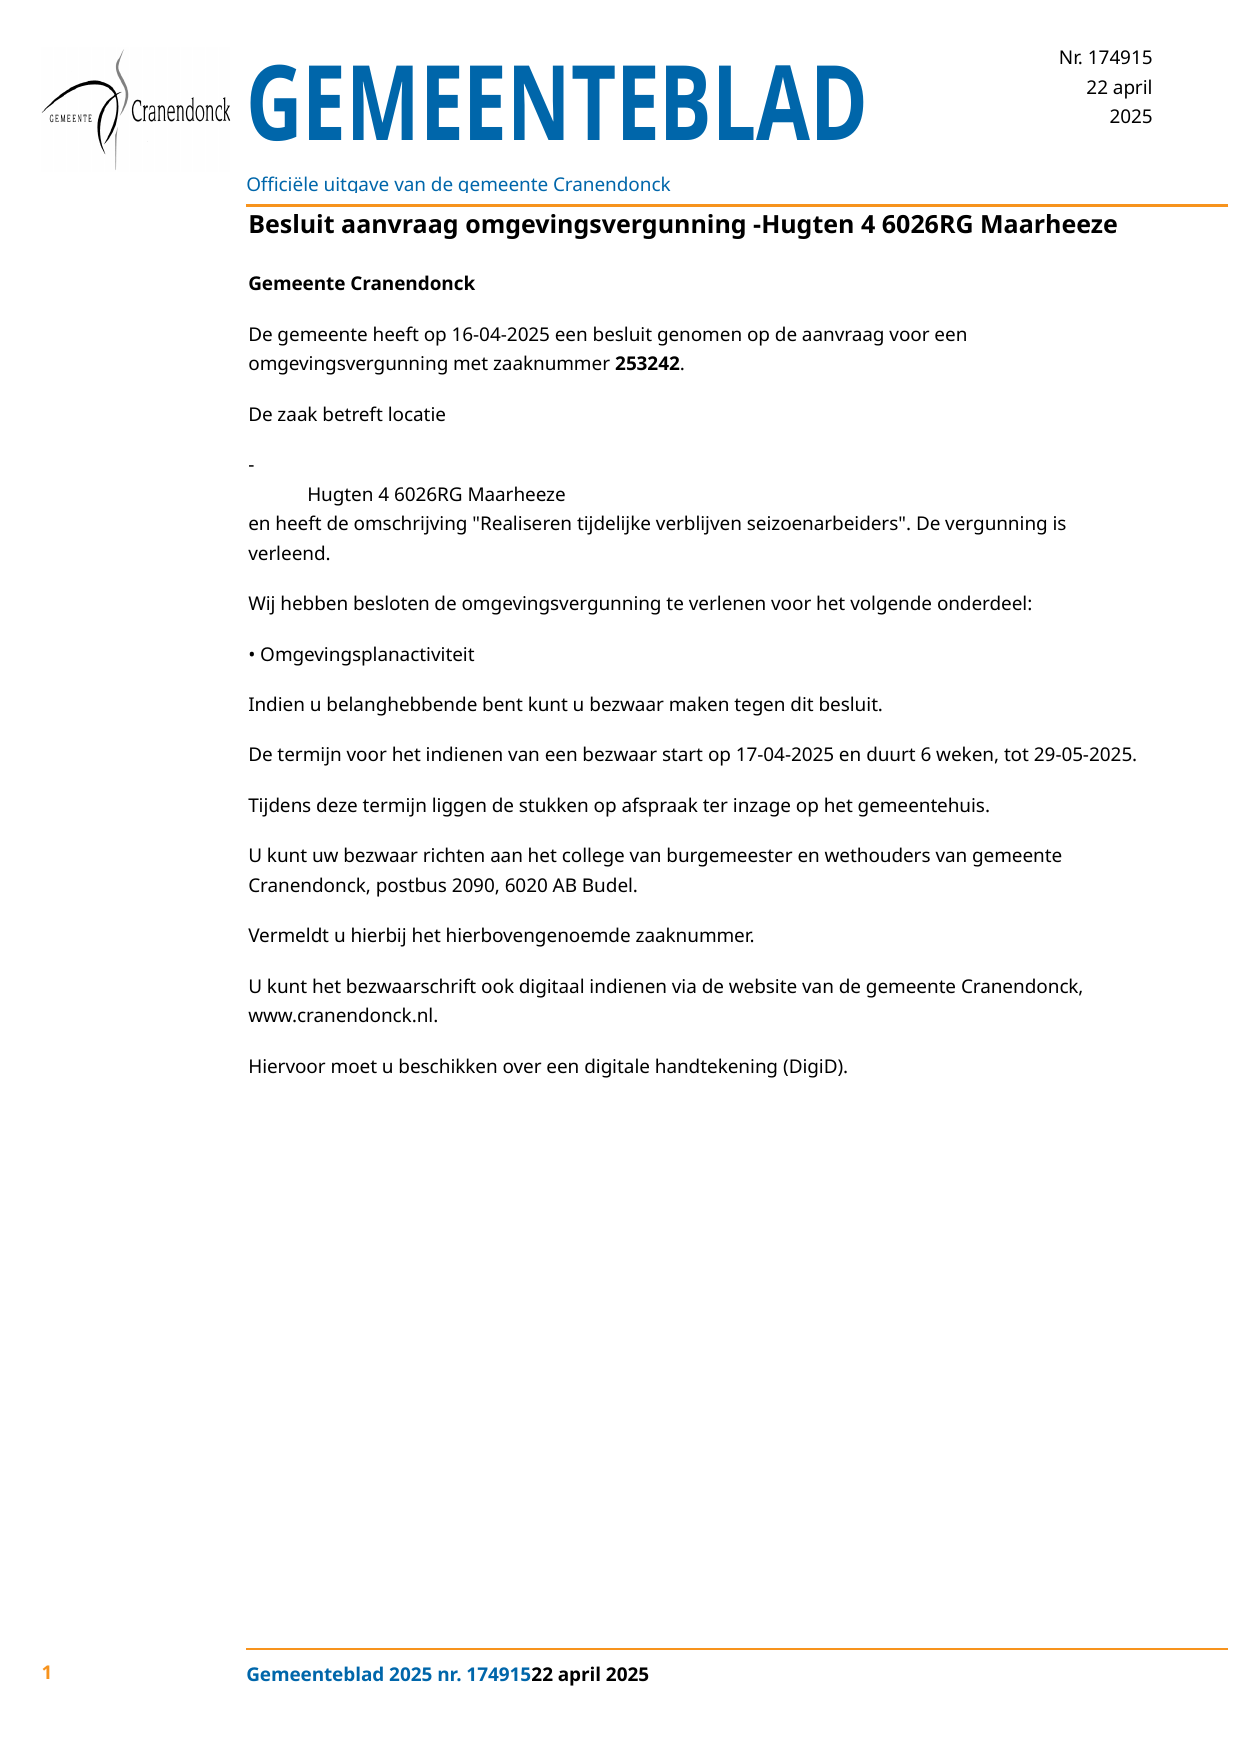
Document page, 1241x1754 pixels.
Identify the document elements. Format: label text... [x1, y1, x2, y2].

text De termijn voor het indienen van een bezwaar start op 17-04-2025 en duurt 6 weken, tot 29-05-2025. [248, 742, 1152, 767]
text Vermeldt u hierbij het hierbovengenoemde zaaknummer. [248, 922, 1152, 948]
text en heeft de omschrijving "Realiseren tijdelijke verblijven seizoenarbeiders". De vergunning is verleend. [248, 510, 1152, 566]
text De zaak betreft locatie [248, 401, 1152, 426]
text Indien u belanghebbende bent kunt u bezwaar maken tegen dit besluit. [248, 691, 1152, 717]
picture [41, 47, 231, 172]
text U kunt uw bezwaar richten aan het college van burgemeester en wethouders van gemeente Cranendonck, postbus 2090, 6020 AB Budel. [248, 842, 1152, 898]
text Gemeente Cranendonck [248, 270, 1152, 296]
text Tijdens deze termijn liggen de stukken op afspraak ter inzage op het gemeentehuis. [248, 792, 1152, 818]
text U kunt het bezwaarschrift ook digitaal indienen via de website van de gemeente Cranendonck, www.cranendonck.nl. [248, 973, 1152, 1028]
list Hugten 4 6026RG Maarheeze [248, 481, 1152, 506]
text Hiervoor moet u beschikken over een digitale handtekening (DigiD). [248, 1053, 1152, 1078]
text • Omgevingsplanactiviteit [248, 641, 1152, 666]
text Wij hebben besloten de omgevingsvergunning te verlenen voor het volgende onderdeel: [248, 590, 1152, 616]
text De gemeente heeft op 16-04-2025 een besluit genomen op de aanvraag voor een omgevingsvergunning met zaaknummer 253242. [248, 321, 1152, 376]
text Besluit aanvraag omgevingsvergunning -Hugten 4 6026RG Maarheeze [248, 207, 1152, 241]
